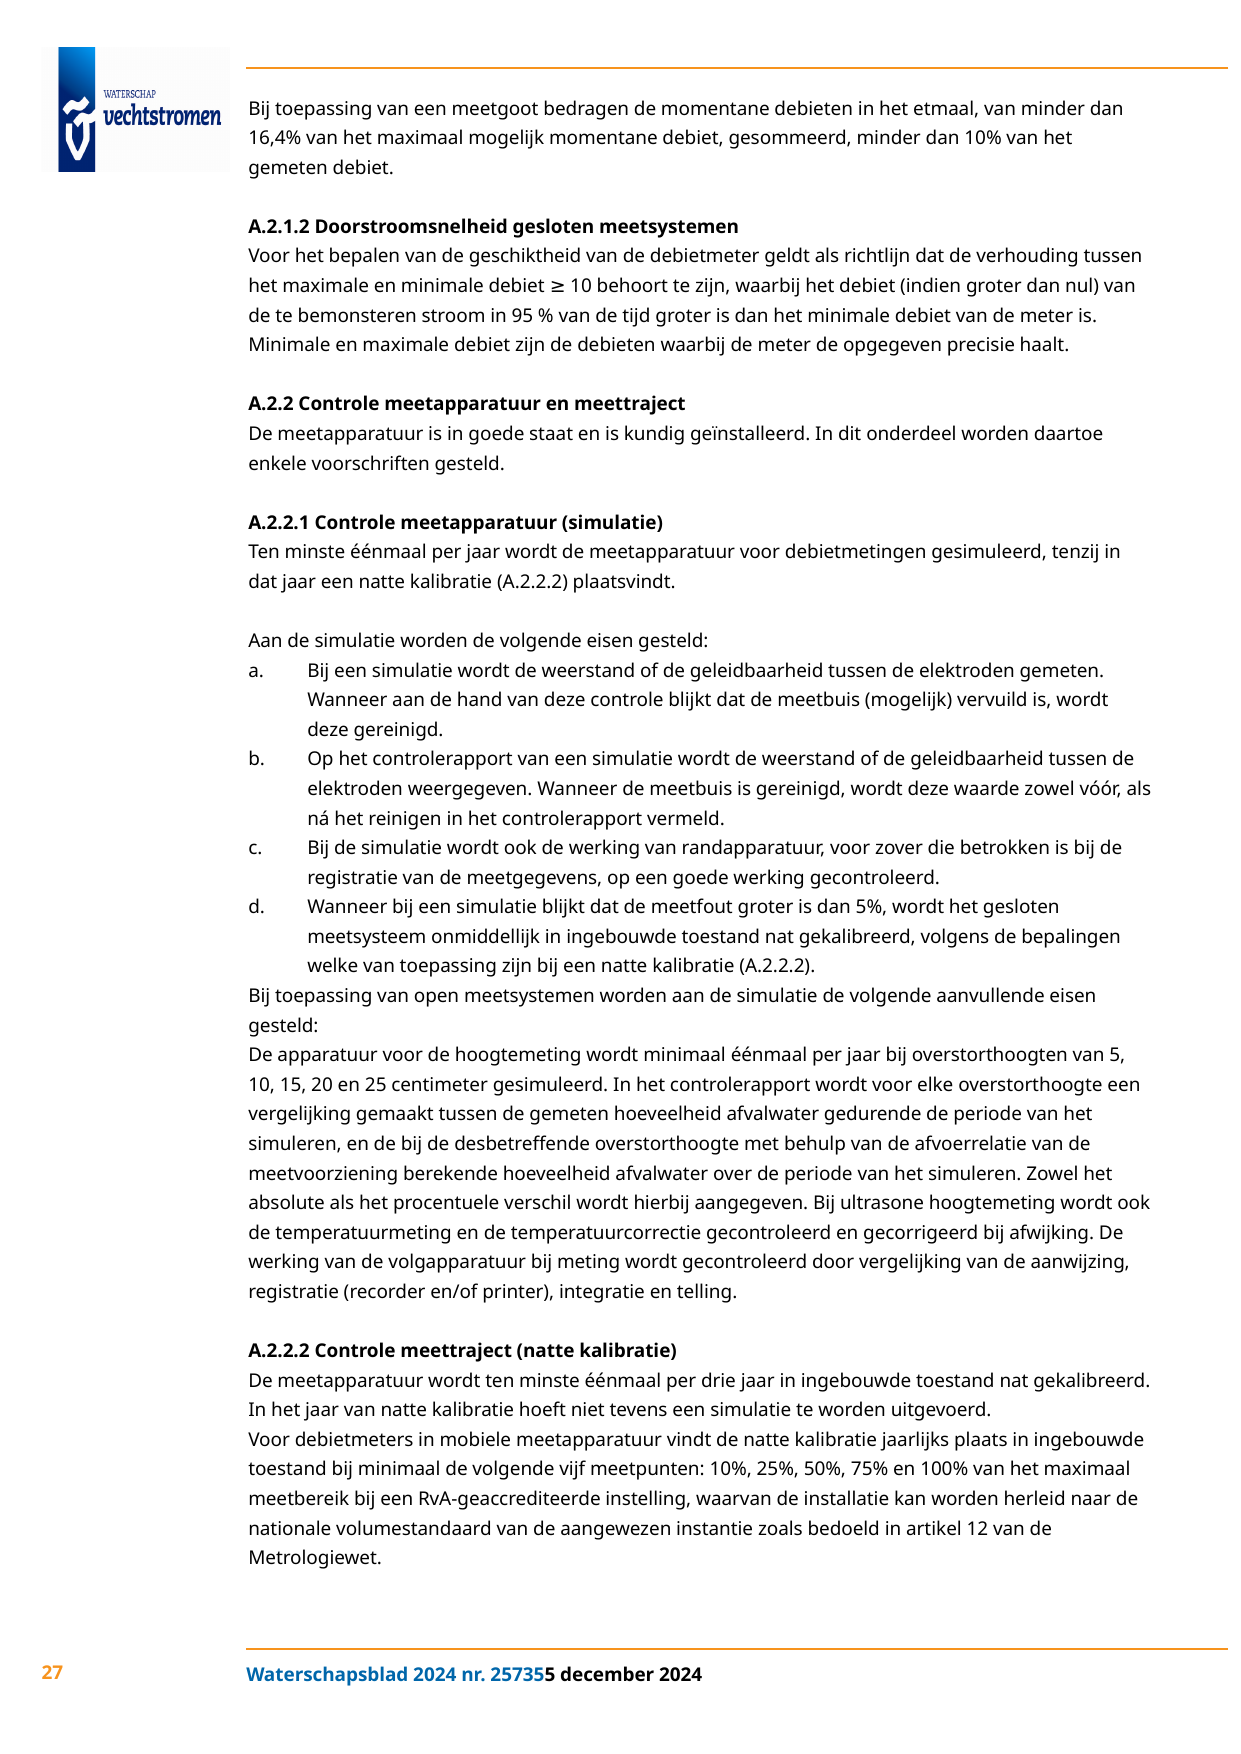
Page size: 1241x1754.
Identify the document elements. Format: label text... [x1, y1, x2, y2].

text De apparatuur voor de hoogtemeting wordt minimaal éénmaal per jaar bij overstorthoogten van 5, 10, 15, 20 en 25 centimeter gesimuleerd. In het controlerapport wordt voor elke overstorthoogte een vergelijking gemaakt tussen de gemeten hoeveelheid afvalwater gedurende de periode van het simuleren, en de bij de desbetreffende overstorthoogte met behulp van de afvoerrelatie van de meetvoorziening berekende hoeveelheid afvalwater over de periode van het simuleren. Zowel het absolute als het procentuele verschil wordt hierbij aangegeven. Bij ultrasone hoogtemeting wordt ook de temperatuurmeting en de temperatuurcorrectie gecontroleerd en gecorrigeerd bij afwijking. De werking van de volgapparatuur bij meting wordt gecontroleerd door vergelijking van de aanwijzing, registratie (recorder en/of printer), integratie en telling. [248, 1041, 1152, 1304]
text Aan de simulatie worden de volgende eisen gesteld: [248, 627, 1152, 653]
list Op het controlerapport van een simulatie wordt de weerstand of de geleidbaarheid tussen de elektroden weergegeven. Wanneer de meetbuis is gereinigd, wordt deze waarde zowel vóór, als ná het reinigen in het controlerapport vermeld. [248, 746, 1152, 831]
list Bij een simulatie wordt de weerstand of de geleidbaarheid tussen de elektroden gemeten. Wanneer aan de hand van deze controle blijkt dat de meetbuis (mogelijk) vervuild is, wordt deze gereinigd. [248, 657, 1152, 742]
text Ten minste éénmaal per jaar wordt de meetapparatuur voor debietmetingen gesimuleerd, tenzij in dat jaar een natte kalibratie (A.2.2.2) plaatsvindt. [248, 538, 1152, 594]
text Bij toepassing van open meetsystemen worden aan de simulatie de volgende aanvullende eisen gesteld: [248, 982, 1152, 1038]
text De meetapparatuur is in goede staat en is kundig geïnstalleerd. In dit onderdeel worden daartoe enkele voorschriften gesteld. [248, 420, 1152, 476]
text A.2.2.2 Controle meettraject (natte kalibratie) [248, 1337, 1152, 1363]
text Voor debietmeters in mobiele meetapparatuur vindt de natte kalibratie jaarlijks plaats in ingebouwde toestand bij minimaal de volgende vijf meetpunten: 10%, 25%, 50%, 75% en 100% van het maximaal meetbereik bij een RvA-geaccrediteerde instelling, waarvan de installatie kan worden herleid naar de nationale volumestandaard van de aangewezen instantie zoals bedoeld in artikel 12 van de Metrologiewet. [248, 1426, 1152, 1570]
text Voor het bepalen van de geschiktheid van de debietmeter geldt als richtlijn dat de verhouding tussen het maximale en minimale debiet ≥ 10 behoort te zijn, waarbij het debiet (indien groter dan nul) van de te bemonsteren stroom in 95 % van de tijd groter is dan het minimale debiet van de meter is. Minimale en maximale debiet zijn de debieten waarbij de meter de opgegeven precisie haalt. [248, 243, 1152, 357]
text Bij toepassing van een meetgoot bedragen de momentane debieten in het etmaal, van minder dan 16,4% van het maximaal mogelijk momentane debiet, gesommeerd, minder dan 10% van het gemeten debiet. [248, 95, 1152, 180]
picture [41, 47, 231, 172]
text A.2.2 Controle meetapparatuur en meettraject [248, 391, 1152, 416]
text A.2.1.2 Doorstroomsnelheid gesloten meetsystemen [248, 213, 1152, 239]
list Bij de simulatie wordt ook de werking van randapparatuur, voor zover die betrokken is bij de registratie van de meetgegevens, op een goede werking gecontroleerd. [248, 834, 1152, 890]
text De meetapparatuur wordt ten minste éénmaal per drie jaar in ingebouwde toestand nat gekalibreerd. In het jaar van natte kalibratie hoeft niet tevens een simulatie te worden uitgevoerd. [248, 1367, 1152, 1422]
text A.2.2.1 Controle meetapparatuur (simulatie) [248, 509, 1152, 535]
list Wanneer bij een simulatie blijkt dat de meetfout groter is dan 5%, wordt het gesloten meetsysteem onmiddellijk in ingebouwde toestand nat gekalibreerd, volgens de bepalingen welke van toepassing zijn bij een natte kalibratie (A.2.2.2). [248, 893, 1152, 978]
